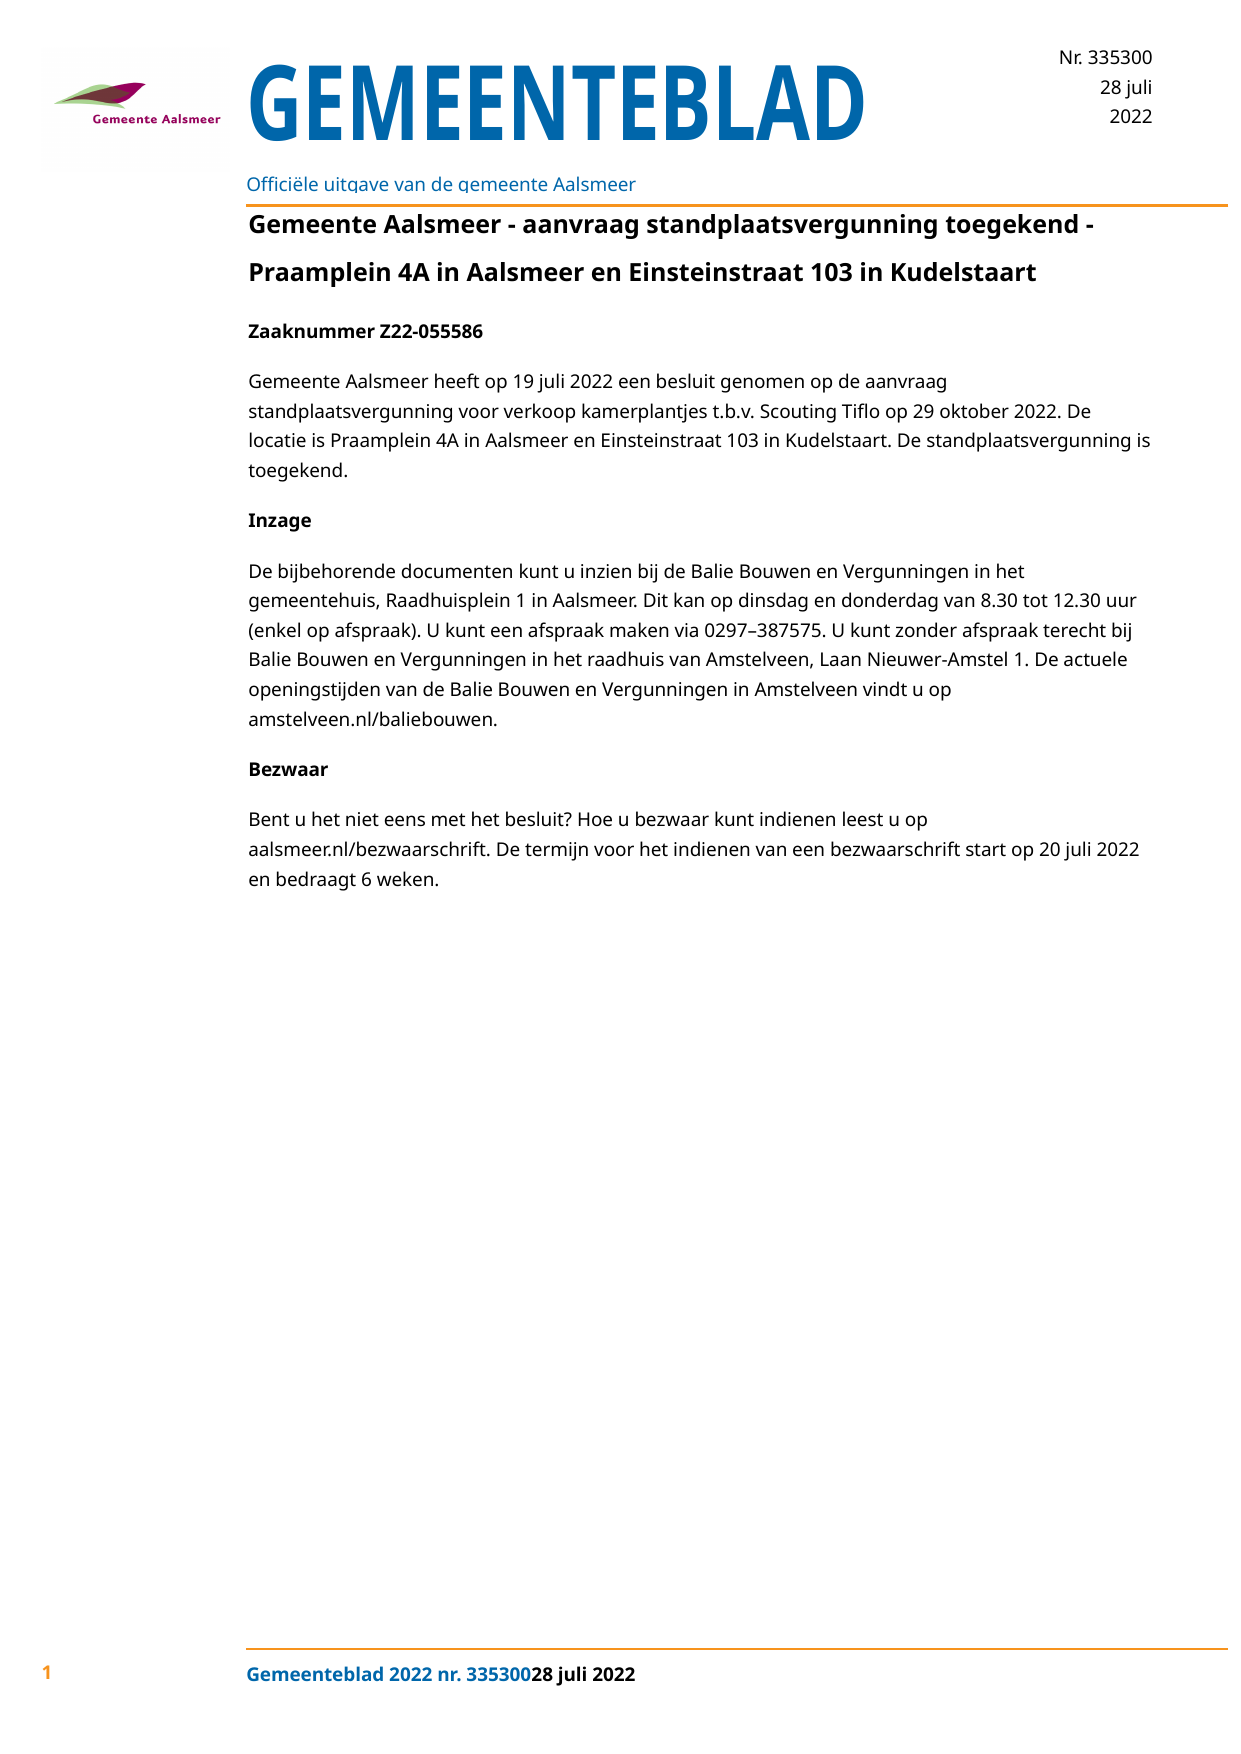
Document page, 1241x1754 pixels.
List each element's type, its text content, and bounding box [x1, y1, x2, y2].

picture [41, 47, 231, 172]
text Gemeente Aalsmeer - aanvraag standplaatsvergunning toegekend - Praamplein 4A in Aalsmeer en Einsteinstraat 103 in Kudelstaart [248, 207, 1152, 288]
text De bijbehorende documenten kunt u inzien bij de Balie Bouwen en Vergunningen in het gemeentehuis, Raadhuisplein 1 in Aalsmeer. Dit kan op dinsdag en donderdag van 8.30 tot 12.30 uur (enkel op afspraak). U kunt een afspraak maken via 0297–387575. U kunt zonder afspraak terecht bij Balie Bouwen en Vergunningen in het raadhuis van Amstelveen, Laan Nieuwer-Amstel 1. De actuele openingstijden van de Balie Bouwen en Vergunningen in Amstelveen vindt u op amstelveen.nl/baliebouwen. [248, 558, 1152, 732]
text Bent u het niet eens met het besluit? Hoe u bezwaar kunt indienen leest u op aalsmeer.nl/bezwaarschrift. De termijn voor het indienen van een bezwaarschrift start op 20 juli 2022 en bedraagt 6 weken. [248, 807, 1152, 892]
text Bezwaar [248, 756, 1152, 782]
text Inzage [248, 507, 1152, 533]
text Gemeente Aalsmeer heeft op 19 juli 2022 een besluit genomen op de aanvraag standplaatsvergunning voor verkoop kamerplantjes t.b.v. Scouting Tiflo op 29 oktober 2022. De locatie is Praamplein 4A in Aalsmeer en Einsteinstraat 103 in Kudelstaart. De standplaatsvergunning is toegekend. [248, 368, 1152, 483]
text Zaaknummer Z22-055586 [248, 318, 1152, 344]
